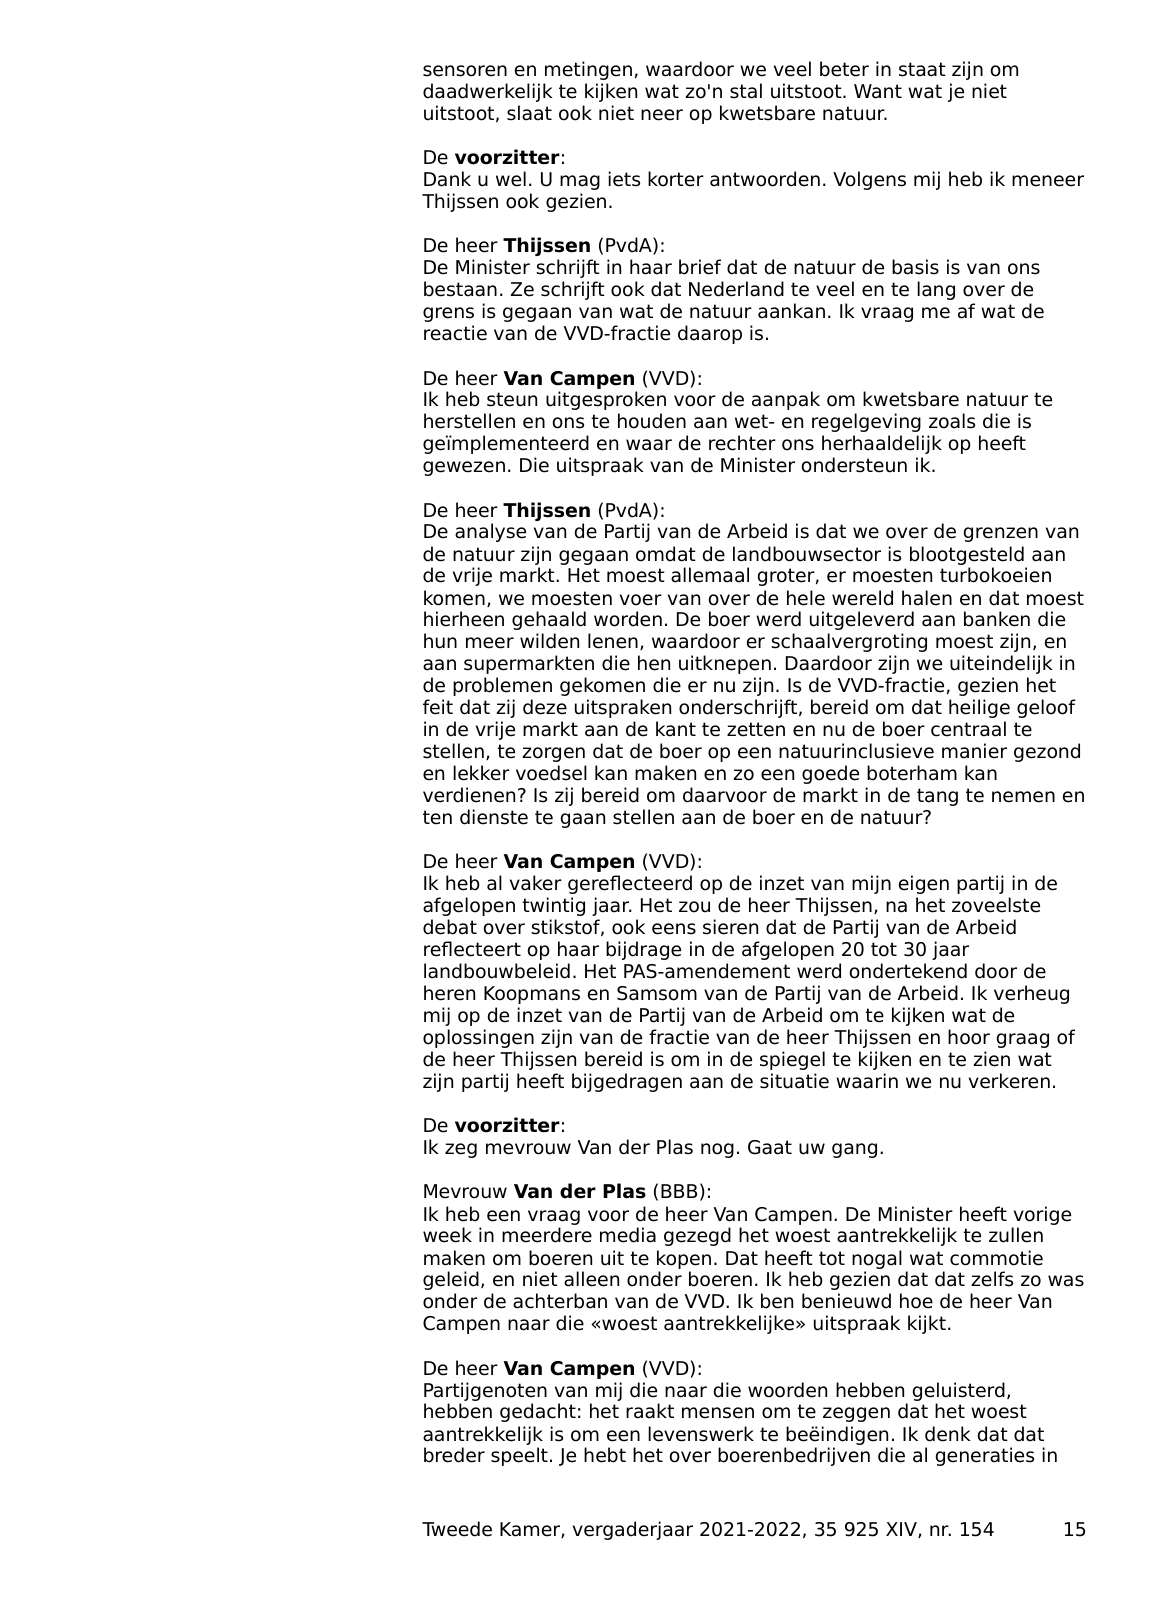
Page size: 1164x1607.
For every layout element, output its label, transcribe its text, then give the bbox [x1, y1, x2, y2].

text De voorzitter: [422, 147, 1087, 169]
text Partijgenoten van mij die naar die woorden hebben geluisterd, hebben gedacht: het raakt mensen om te zeggen dat het woest aantrekkelijk is om een levenswerk te beëindigen. Ik denk dat dat breder speelt. Je hebt het over boerenbedrijven die al generaties in [422, 1379, 1087, 1467]
text Ik zeg mevrouw Van der Plas nog. Gaat uw gang. [422, 1137, 1087, 1159]
text De heer Van Campen (VVD): [422, 367, 1087, 389]
text Ik heb steun uitgesproken voor de aanpak om kwetsbare natuur te herstellen en ons te houden aan wet- en regelgeving zoals die is geïmplementeerd en waar de rechter ons herhaaldelijk op heeft gewezen. Die uitspraak van de Minister ondersteun ik. [422, 389, 1087, 477]
text De heer Thijssen (PvdA): [422, 499, 1087, 521]
text De heer Van Campen (VVD): [422, 851, 1087, 873]
text Dank u wel. U mag iets korter antwoorden. Volgens mij heb ik meneer Thijssen ook gezien. [422, 169, 1087, 213]
text De voorzitter: [422, 1115, 1087, 1137]
text sensoren en metingen, waardoor we veel beter in staat zijn om daadwerkelijk te kijken wat zo'n stal uitstoot. Want wat je niet uitstoot, slaat ook niet neer op kwetsbare natuur. [422, 59, 1087, 125]
text De analyse van de Partij van de Arbeid is dat we over de grenzen van de natuur zijn gegaan omdat de landbouwsector is blootgesteld aan de vrije markt. Het moest allemaal groter, er moesten turbokoeien komen, we moesten voer van over de hele wereld halen en dat moest hierheen gehaald worden. De boer werd uitgeleverd aan banken die hun meer wilden lenen, waardoor er schaalvergroting moest zijn, en aan supermarkten die hen uitknepen. Daardoor zijn we uiteindelijk in de problemen gekomen die er nu zijn. Is de VVD-fractie, gezien het feit dat zij deze uitspraken onderschrijft, bereid om dat heilige geloof in de vrije markt aan de kant te zetten en nu de boer centraal te stellen, te zorgen dat de boer op een natuurinclusieve manier gezond en lekker voedsel kan maken en zo een goede boterham kan verdienen? Is zij bereid om daarvoor de markt in de tang te nemen en ten dienste te gaan stellen aan de boer en de natuur? [422, 521, 1087, 829]
text De heer Van Campen (VVD): [422, 1357, 1087, 1379]
text Mevrouw Van der Plas (BBB): [422, 1181, 1087, 1203]
text Ik heb al vaker gereflecteerd op de inzet van mijn eigen partij in de afgelopen twintig jaar. Het zou de heer Thijssen, na het zoveelste debat over stikstof, ook eens sieren dat de Partij van de Arbeid reflecteert op haar bijdrage in de afgelopen 20 tot 30 jaar landbouwbeleid. Het PAS-amendement werd ondertekend door de heren Koopmans en Samsom van de Partij van de Arbeid. Ik verheug mij op de inzet van de Partij van de Arbeid om te kijken wat de oplossingen zijn van de fractie van de heer Thijssen en hoor graag of de heer Thijssen bereid is om in de spiegel te kijken en te zien wat zijn partij heeft bijgedragen aan de situatie waarin we nu verkeren. [422, 873, 1087, 1093]
text De heer Thijssen (PvdA): [422, 235, 1087, 257]
text De Minister schrijft in haar brief dat de natuur de basis is van ons bestaan. Ze schrijft ook dat Nederland te veel en te lang over de grens is gegaan van wat de natuur aankan. Ik vraag me af wat de reactie van de VVD-fractie daarop is. [422, 257, 1087, 345]
text Ik heb een vraag voor de heer Van Campen. De Minister heeft vorige week in meerdere media gezegd het woest aantrekkelijk te zullen maken om boeren uit te kopen. Dat heeft tot nogal wat commotie geleid, en niet alleen onder boeren. Ik heb gezien dat dat zelfs zo was onder de achterban van de VVD. Ik ben benieuwd hoe de heer Van Campen naar die «woest aantrekkelijke» uitspraak kijkt. [422, 1203, 1087, 1335]
